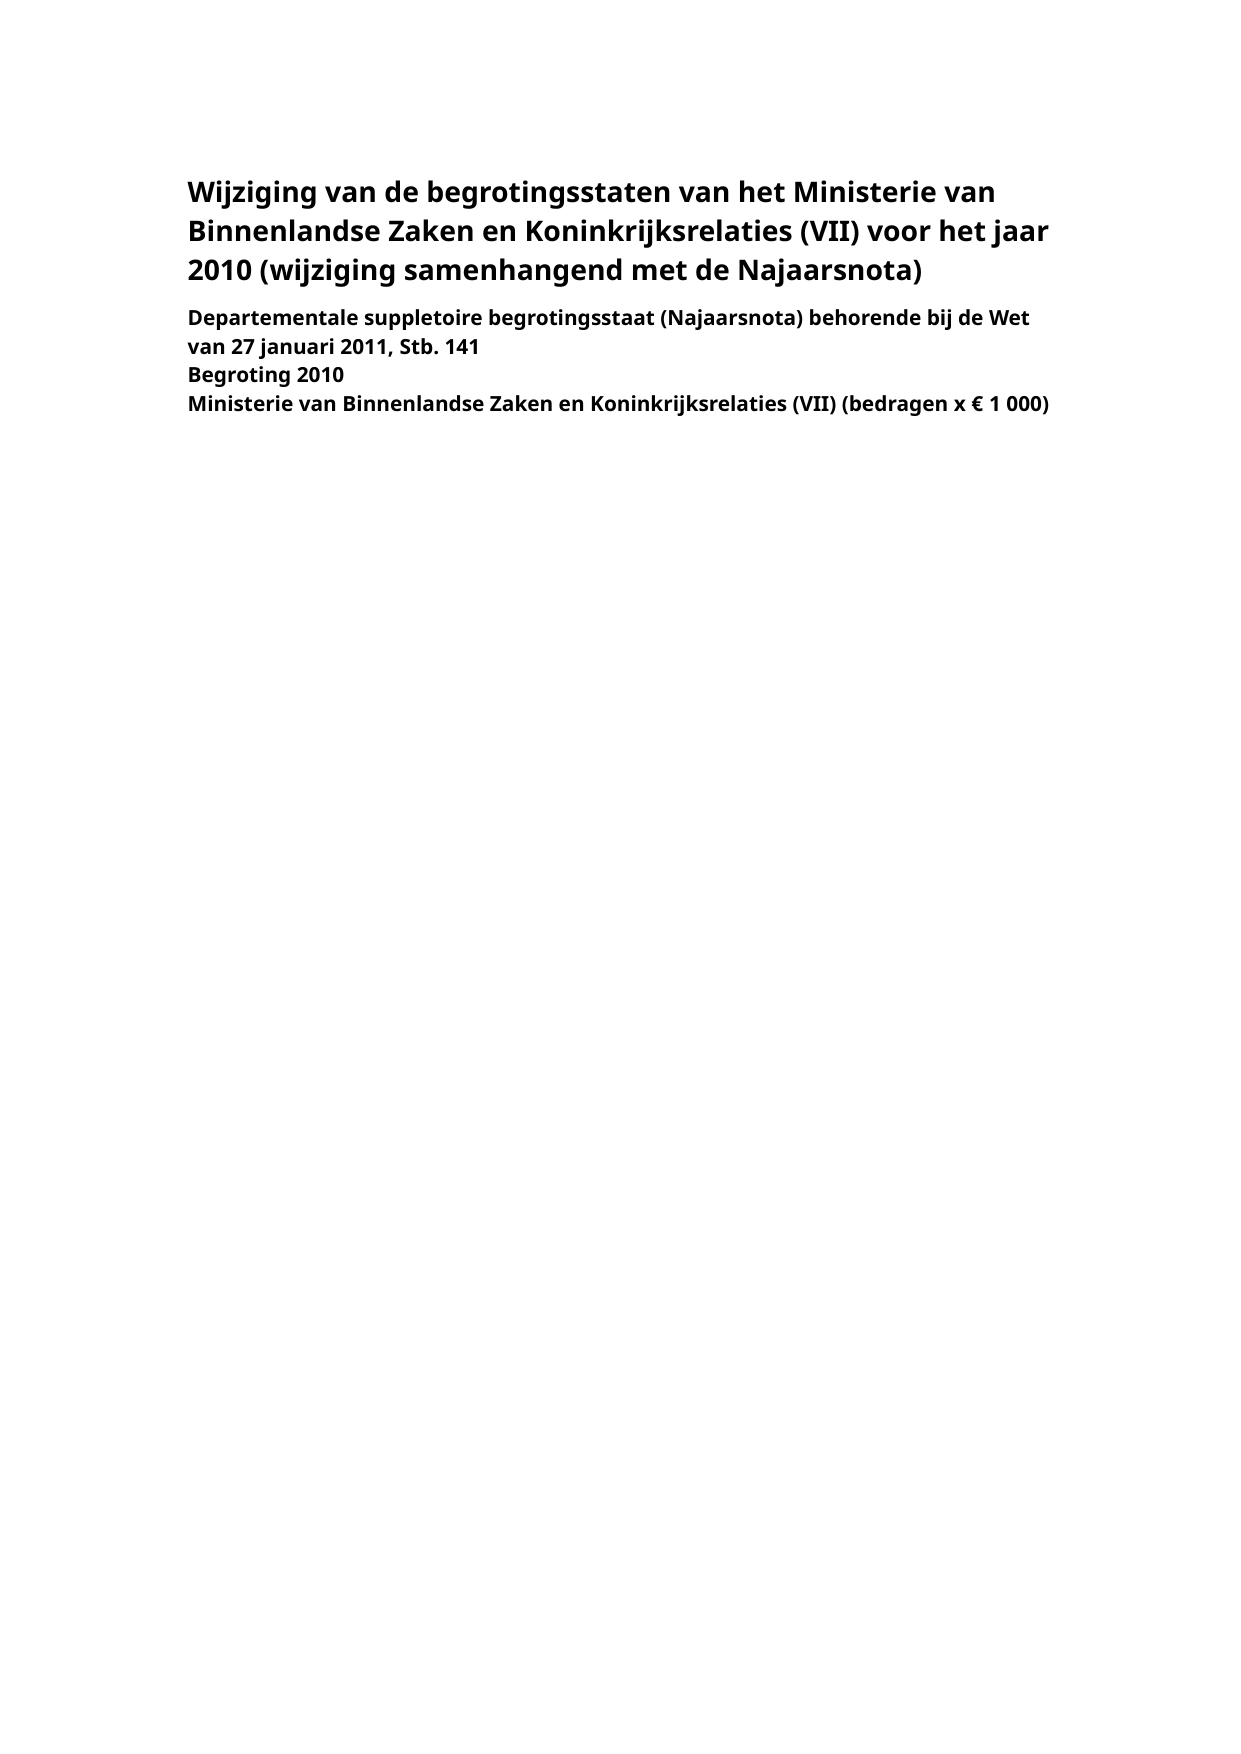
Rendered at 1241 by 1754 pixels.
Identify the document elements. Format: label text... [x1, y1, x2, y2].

text Ministerie van Binnenlandse Zaken en Koninkrijksrelaties (VII) (bedragen x € 1 000) [187, 389, 1053, 417]
text Begroting 2010 [187, 360, 1053, 389]
subtitle Wijziging van de begrotingsstaten van het Ministerie van Binnenlandse Zaken en Koninkrijksrelaties (VII) voor het jaar 2010 (wijziging samenhangend met de Najaarsnota) [187, 172, 1053, 288]
text Departementale suppletoire begrotingsstaat (Najaarsnota) behorende bij de Wet van 27 januari 2011, Stb. 141 [187, 303, 1053, 360]
